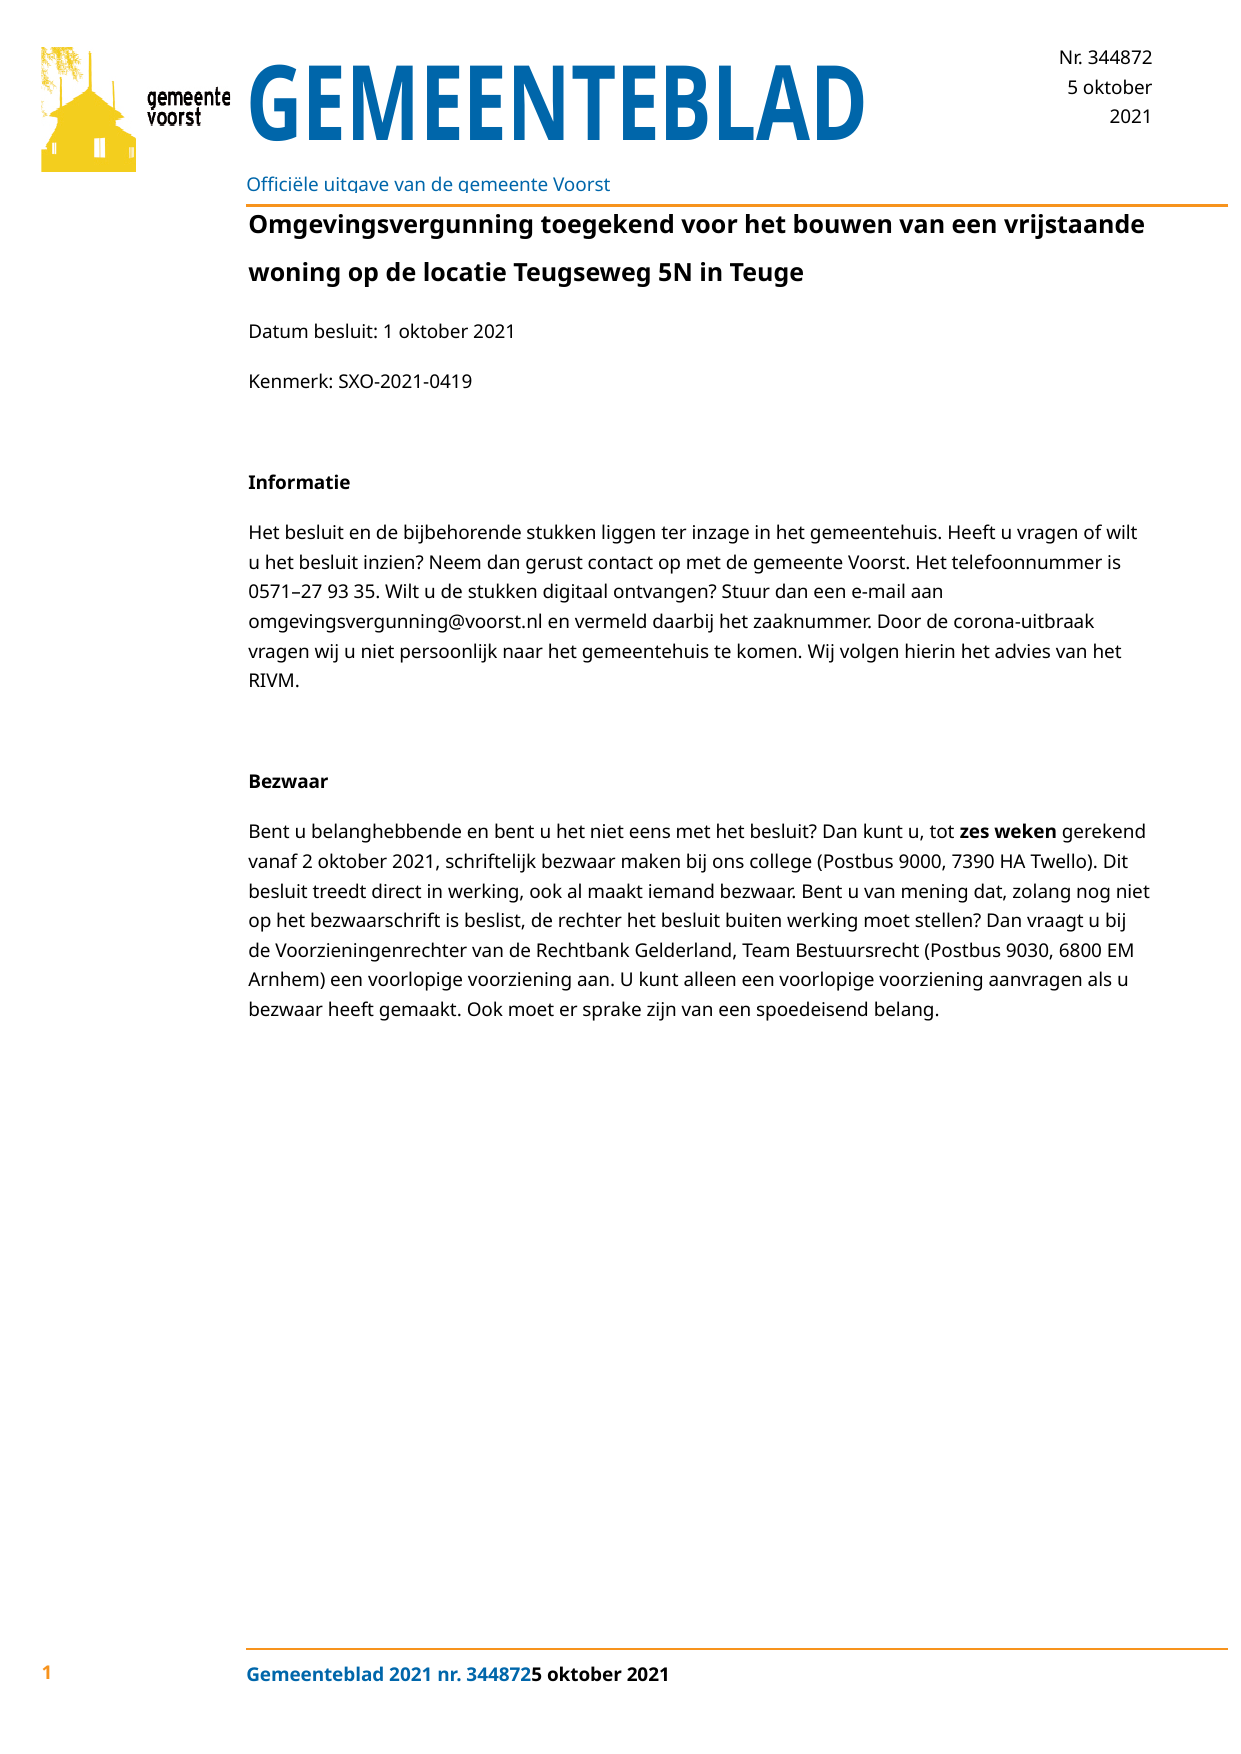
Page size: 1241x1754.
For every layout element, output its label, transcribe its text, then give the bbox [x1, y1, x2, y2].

text Het besluit en de bijbehorende stukken liggen ter inzage in het gemeentehuis. Heeft u vragen of wilt u het besluit inzien? Neem dan gerust contact op met de gemeente Voorst. Het telefoonnummer is 0571–27 93 35. Wilt u de stukken digitaal ontvangen? Stuur dan een e-mail aan omgevingsvergunning@voorst.nl en vermeld daarbij het zaaknummer. Door de corona-uitbraak vragen wij u niet persoonlijk naar het gemeentehuis te komen. Wij volgen hierin het advies van het RIVM. [248, 519, 1152, 693]
text Informatie [248, 469, 1152, 495]
text Datum besluit: 1 oktober 2021 [248, 318, 1152, 344]
picture [41, 47, 231, 172]
text Bezwaar [248, 768, 1152, 794]
text Kenmerk: SXO-2021-0419 [248, 368, 1152, 394]
text Bent u belanghebbende en bent u het niet eens met het besluit? Dan kunt u, tot zes weken gerekend vanaf 2 oktober 2021, schriftelijk bezwaar maken bij ons college (Postbus 9000, 7390 HA Twello). Dit besluit treedt direct in werking, ook al maakt iemand bezwaar. Bent u van mening dat, zolang nog niet op het bezwaarschrift is beslist, de rechter het besluit buiten werking moet stellen? Dan vraagt u bij de Voorzieningenrechter van de Rechtbank Gelderland, Team Bestuursrecht (Postbus 9030, 6800 EM Arnhem) een voorlopige voorziening aan. U kunt alleen een voorlopige voorziening aanvragen als u bezwaar heeft gemaakt. Ook moet er sprake zijn van een spoedeisend belang. [248, 819, 1152, 1022]
text Omgevingsvergunning toegekend voor het bouwen van een vrijstaande woning op de locatie Teugseweg 5N in Teuge [248, 207, 1152, 288]
